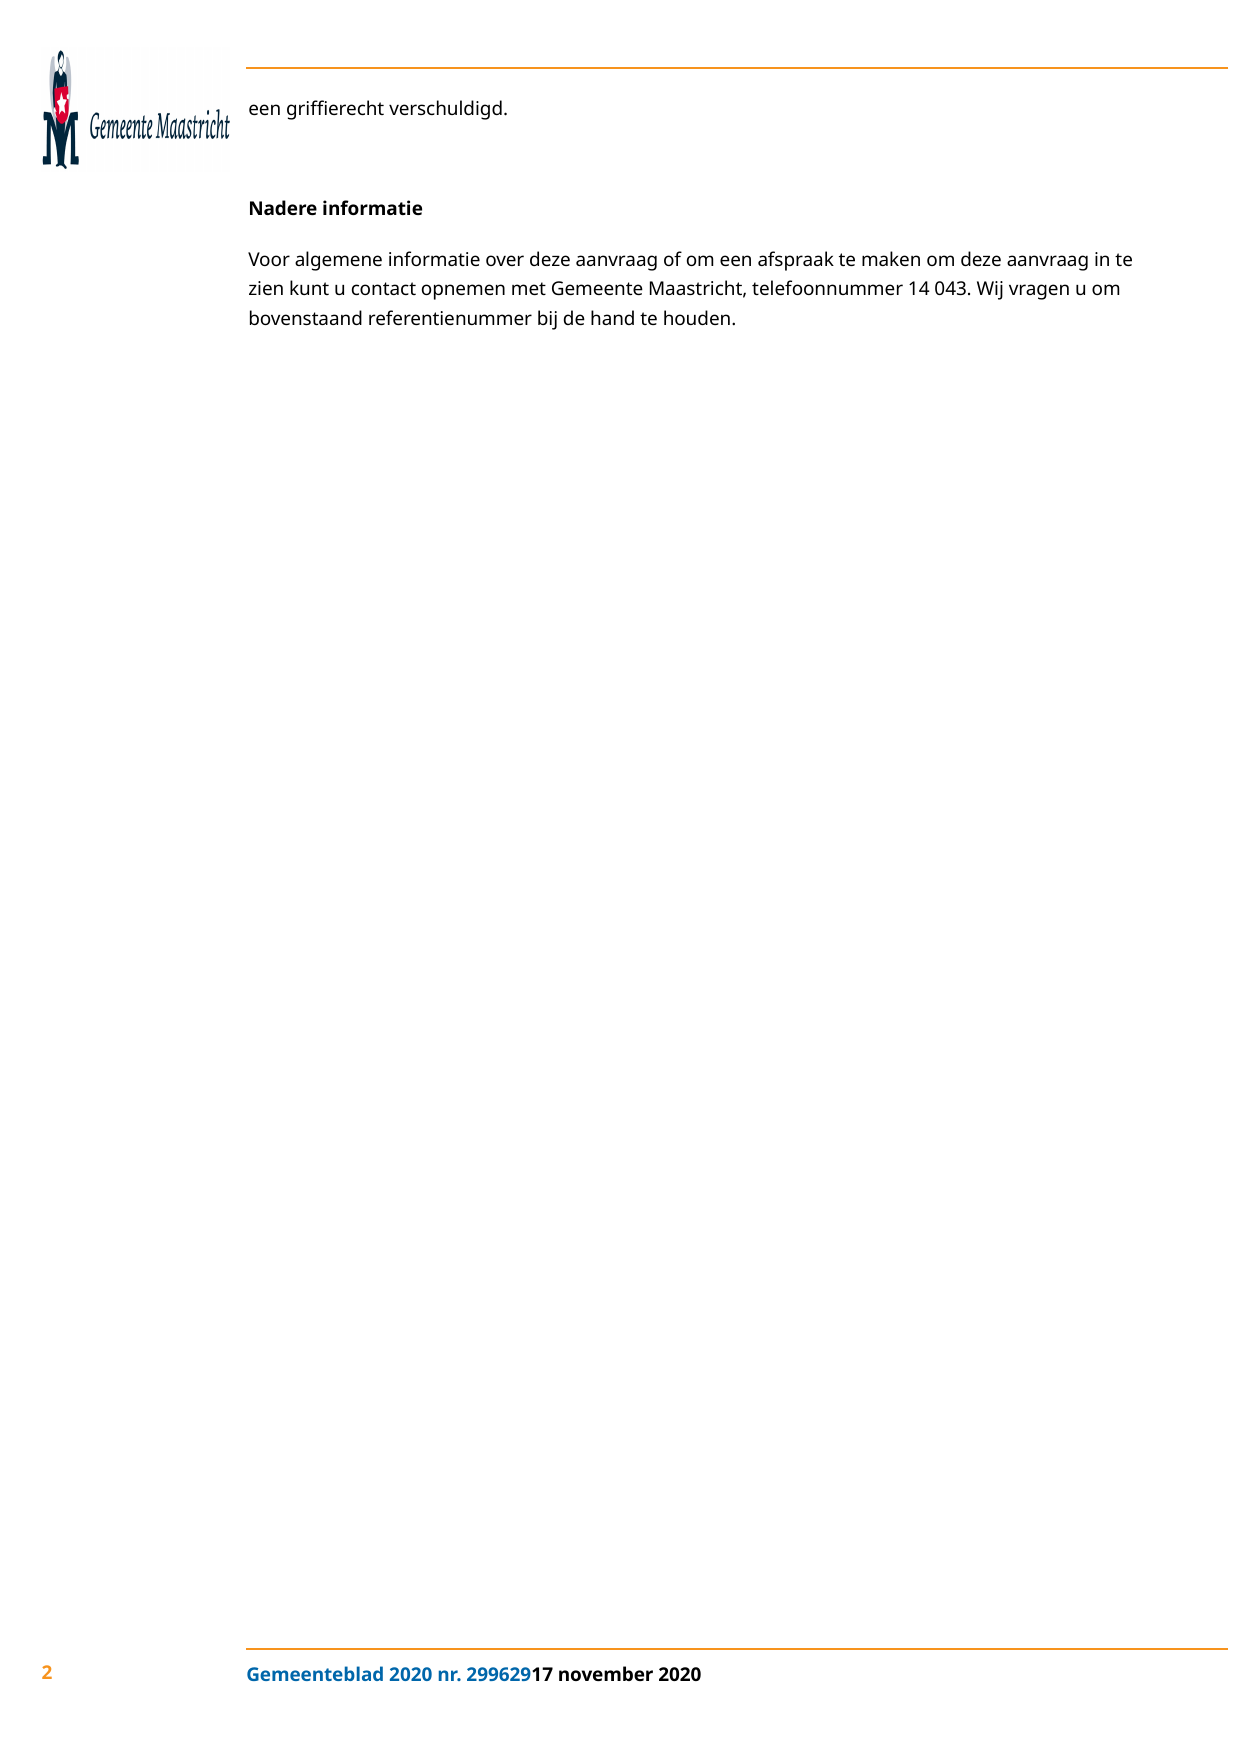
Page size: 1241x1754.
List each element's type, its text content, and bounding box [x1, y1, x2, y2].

text Voor algemene informatie over deze aanvraag of om een afspraak te maken om deze aanvraag in te zien kunt u contact opnemen met Gemeente Maastricht, telefoonnummer 14 043. Wij vragen u om bovenstaand referentienummer bij de hand te houden. [248, 246, 1152, 331]
text Nadere informatie [248, 196, 1152, 221]
text een griffierecht verschuldigd. [248, 95, 1152, 121]
picture [41, 47, 231, 172]
